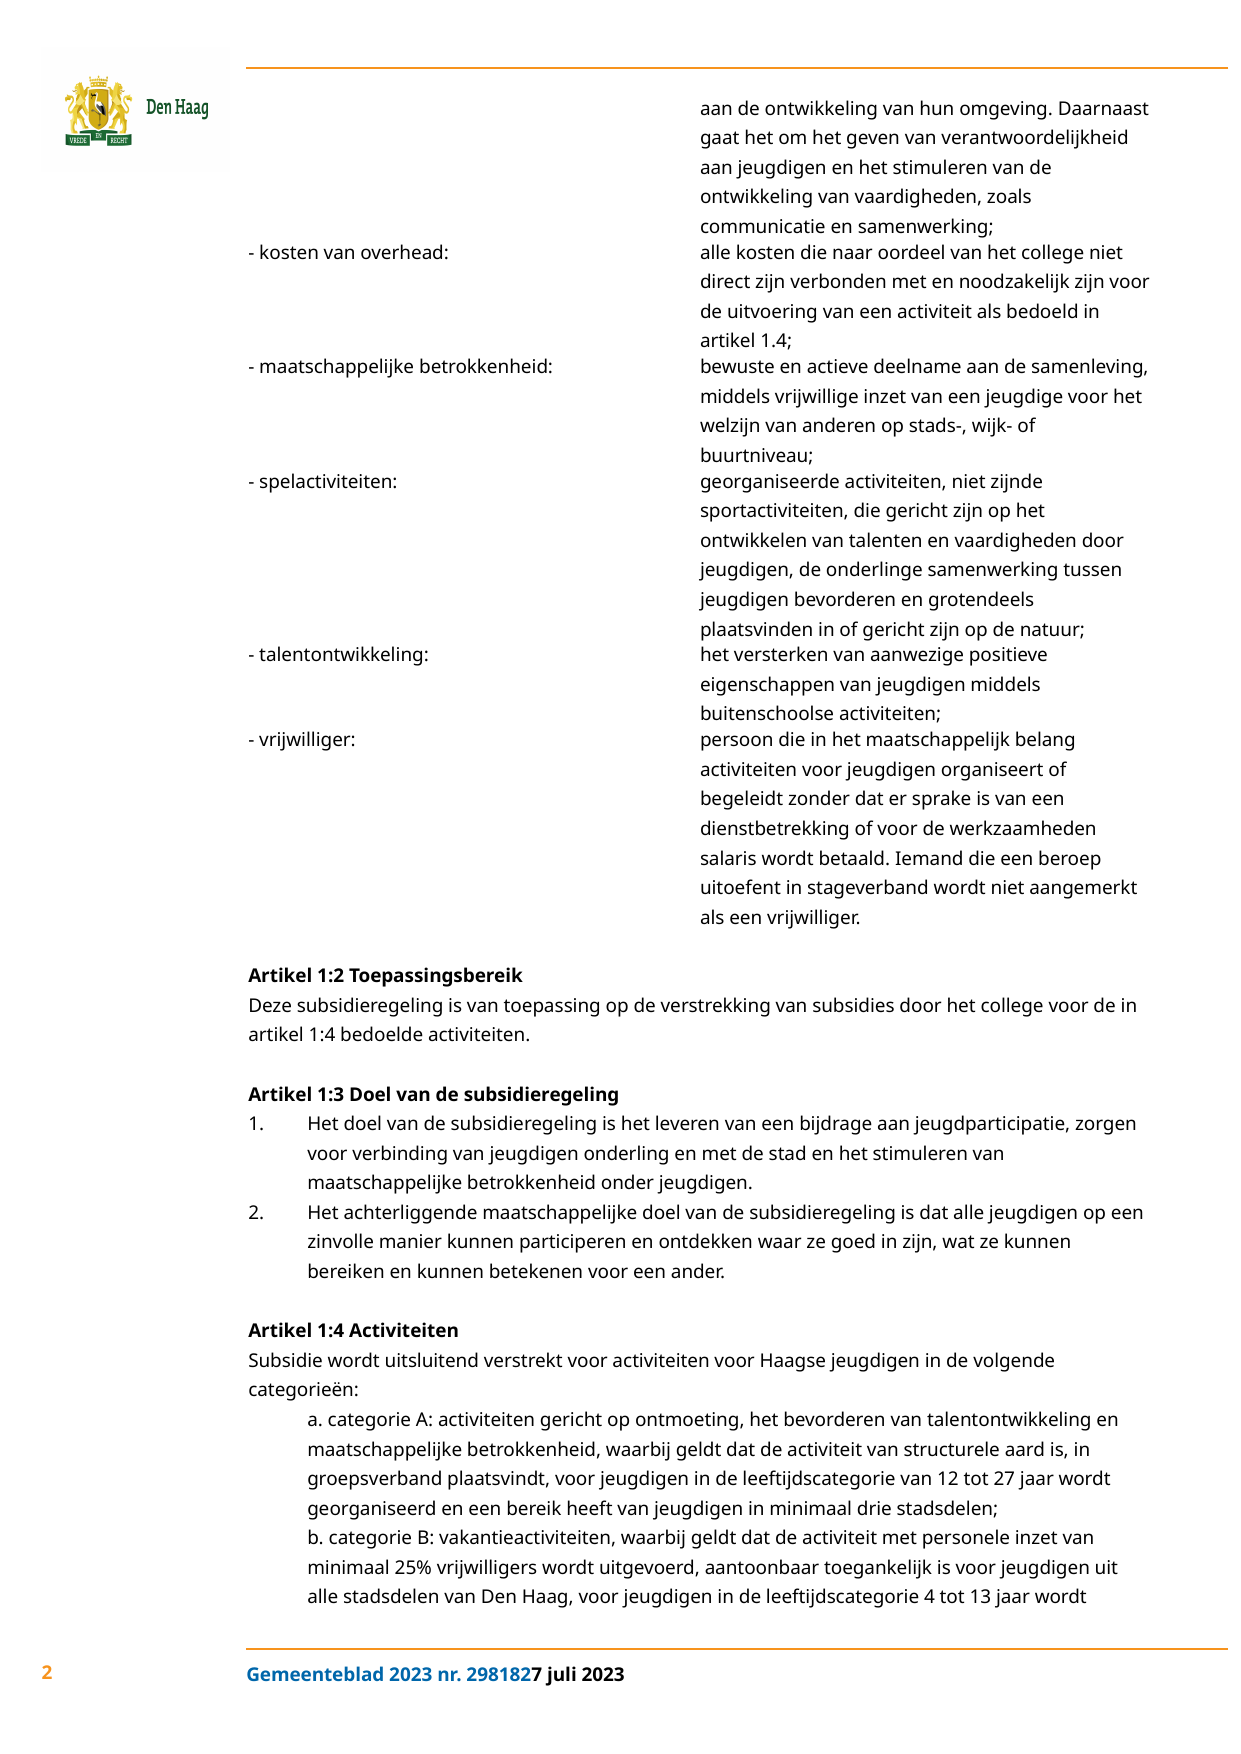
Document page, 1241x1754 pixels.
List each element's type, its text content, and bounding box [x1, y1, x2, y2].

list a. categorie A: activiteiten gericht op ontmoeting, het bevorderen van talentontwikkeling en maatschappelijke betrokkenheid, waarbij geldt dat de activiteit van structurele aard is, in groepsverband plaatsvindt, voor jeugdigen in de leeftijdscategorie van 12 tot 27 jaar wordt georganiseerd en een bereik heeft van jeugdigen in minimaal drie stadsdelen; [248, 1406, 1152, 1521]
table_cell persoon die in het maatschappelijk belang activiteiten voor jeugdigen organiseert of begeleidt zonder dat er sprake is van een dienstbetrekking of voor de werkzaamheden salaris wordt betaald. Iemand die een beroep uitoefent in stageverband wordt niet aangemerkt als een vrijwilliger. [700, 726, 1152, 929]
text Subsidie wordt uitsluitend verstrekt voor activiteiten voor Haagse jeugdigen in de volgende categorieën: [248, 1347, 1152, 1402]
text Artikel 1:3 Doel van de subsidieregeling [248, 1081, 1152, 1106]
table_cell het versterken van aanwezige positieve eigenschappen van jeugdigen middels buitenschoolse activiteiten; [700, 641, 1152, 726]
list b. categorie B: vakantieactiviteiten, waarbij geldt dat de activiteit met personele inzet van minimaal 25% vrijwilligers wordt uitgevoerd, aantoonbaar toegankelijk is voor jeugdigen uit alle stadsdelen van Den Haag, voor jeugdigen in de leeftijdscategorie 4 tot 13 jaar wordt [248, 1524, 1152, 1609]
list Het achterliggende maatschappelijke doel van de subsidieregeling is dat alle jeugdigen op een zinvolle manier kunnen participeren en ontdekken waar ze goed in zijn, wat ze kunnen bereiken en kunnen betekenen voor een ander. [248, 1199, 1152, 1284]
table_cell - vrijwilliger: [248, 726, 700, 929]
table_cell aan de ontwikkeling van hun omgeving. Daarnaast gaat het om het geven van verantwoordelijkheid aan jeugdigen en het stimuleren van de ontwikkeling van vaardigheden, zoals communicatie en samenwerking; [700, 95, 1152, 239]
table_cell - kosten van overhead: [248, 239, 700, 353]
table_cell bewuste en actieve deelname aan de samenleving, middels vrijwillige inzet van een jeugdige voor het welzijn van anderen op stads-, wijk- of buurtniveau; [700, 353, 1152, 468]
picture [41, 47, 231, 172]
table_cell - talentontwikkeling: [248, 641, 700, 726]
text Artikel 1:2 Toepassingsbereik [248, 962, 1152, 988]
table_cell georganiseerde activiteiten, niet zijnde sportactiviteiten, die gericht zijn op het ontwikkelen van talenten en vaardigheden door jeugdigen, de onderlinge samenwerking tussen jeugdigen bevorderen en grotendeels plaatsvinden in of gericht zijn op de natuur; [700, 468, 1152, 641]
text Artikel 1:4 Activiteiten [248, 1317, 1152, 1343]
list Het doel van de subsidieregeling is het leveren van een bijdrage aan jeugdparticipatie, zorgen voor verbinding van jeugdigen onderling en met de stad en het stimuleren van maatschappelijke betrokkenheid onder jeugdigen. [248, 1110, 1152, 1195]
text Deze subsidieregeling is van toepassing op de verstrekking van subsidies door het college voor de in artikel 1:4 bedoelde activiteiten. [248, 992, 1152, 1047]
table_cell alle kosten die naar oordeel van het college niet direct zijn verbonden met en noodzakelijk zijn voor de uitvoering van een activiteit als bedoeld in artikel 1.4; [700, 239, 1152, 353]
table_cell - spelactiviteiten: [248, 468, 700, 641]
table_cell - maatschappelijke betrokkenheid: [248, 353, 700, 468]
table_cell [248, 95, 700, 239]
